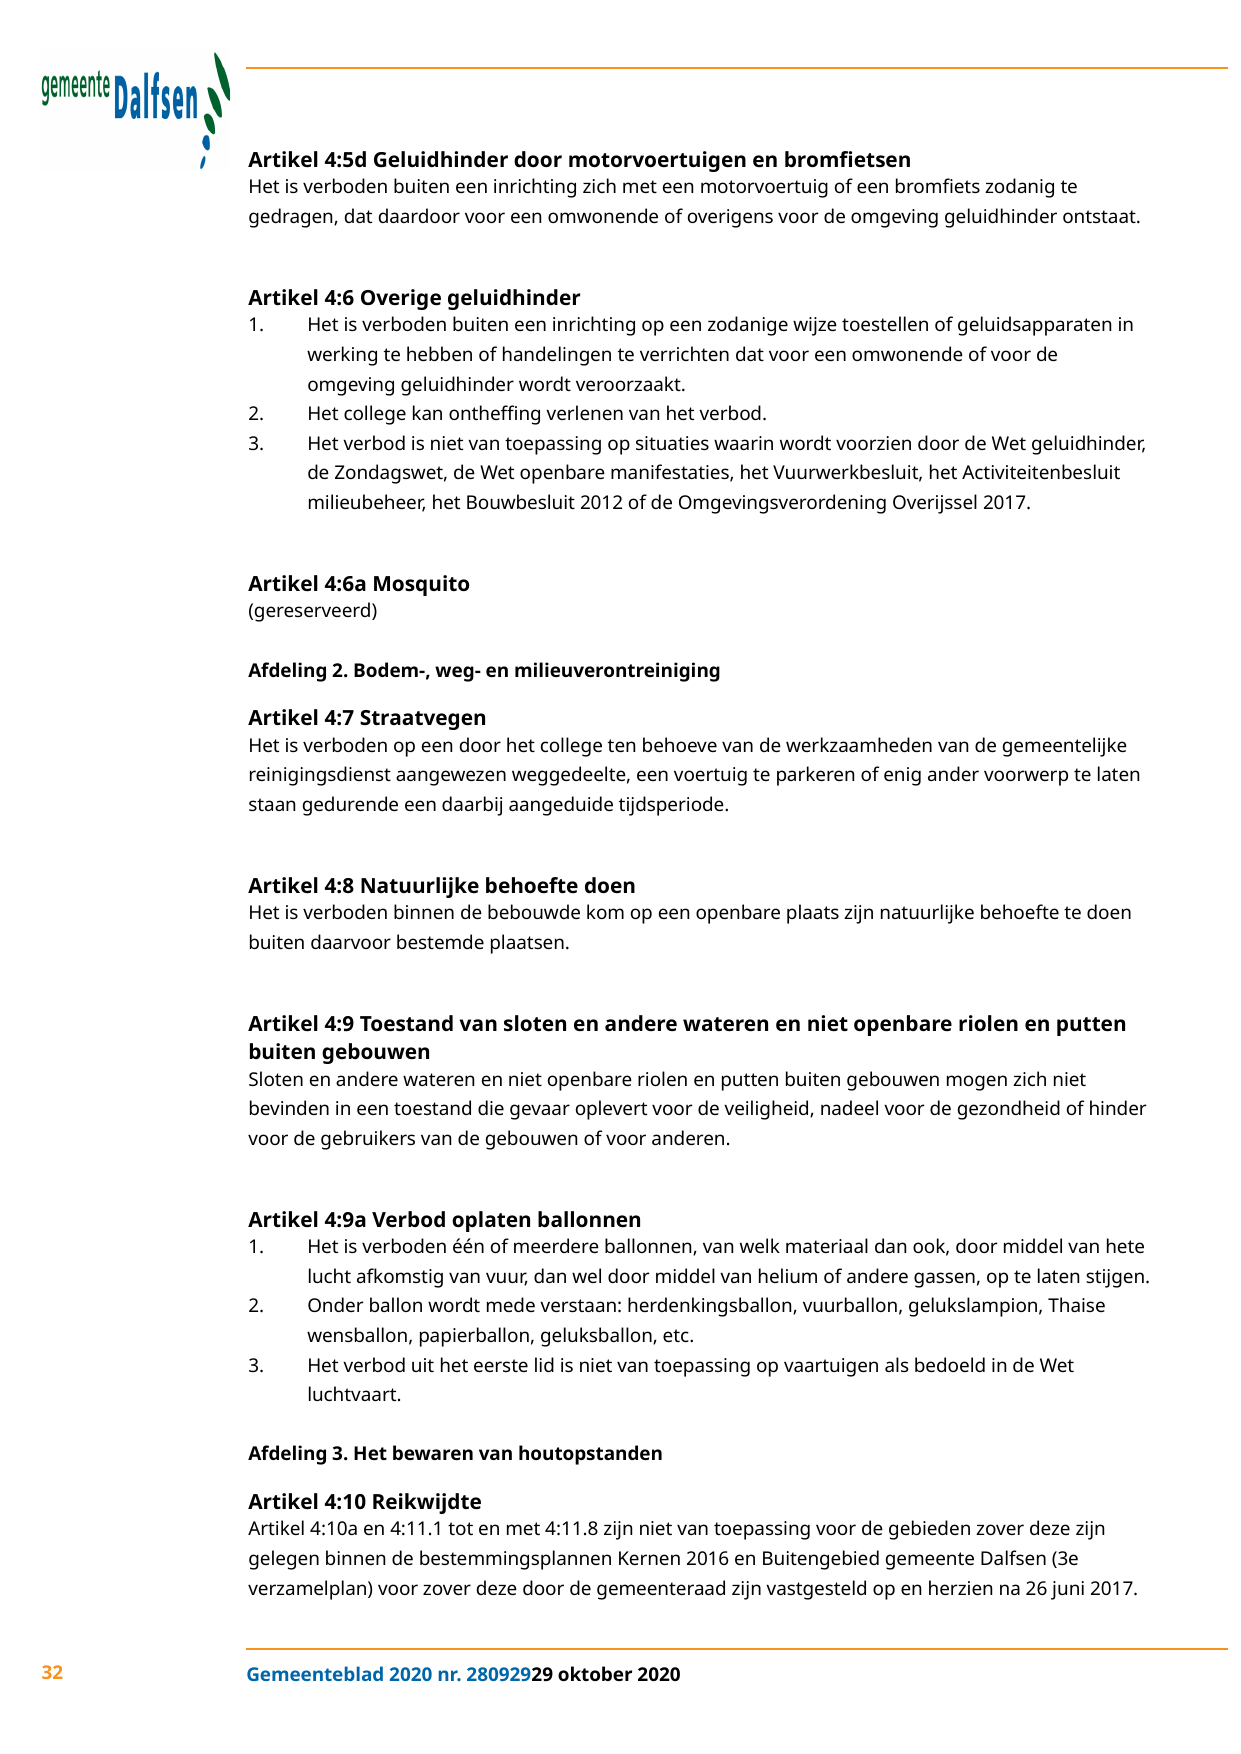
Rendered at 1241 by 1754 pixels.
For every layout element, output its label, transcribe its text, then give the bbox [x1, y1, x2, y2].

text Artikel 4:9a Verbod oplaten ballonnen [248, 1205, 1152, 1233]
list Het verbod is niet van toepassing op situaties waarin wordt voorzien door de Wet geluidhinder, de Zondagswet, de Wet openbare manifestaties, het Vuurwerkbesluit, het Activiteitenbesluit milieubeheer, het Bouwbesluit 2012 of de Omgevingsverordening Overijssel 2017. [248, 430, 1152, 515]
list Het is verboden één of meerdere ballonnen, van welk materiaal dan ook, door middel van hete lucht afkomstig van vuur, dan wel door middel van helium of andere gassen, op te laten stijgen. [248, 1233, 1152, 1289]
text Het is verboden binnen de bebouwde kom op een openbare plaats zijn natuurlijke behoefte te doen buiten daarvoor bestemde plaatsen. [248, 899, 1152, 955]
text Artikel 4:8 Natuurlijke behoefte doen [248, 871, 1152, 899]
text Artikel 4:7 Straatvegen [248, 703, 1152, 732]
text Het is verboden buiten een inrichting zich met een motorvoertuig of een bromfiets zodanig te gedragen, dat daardoor voor een omwonende of overigens voor de omgeving geluidhinder ontstaat. [248, 174, 1152, 229]
text (gereserveerd) [248, 598, 1152, 623]
list Het college kan ontheffing verlenen van het verbod. [248, 400, 1152, 426]
text Artikel 4:10a en 4:11.1 tot en met 4:11.8 zijn niet van toepassing voor de gebieden zover deze zijn gelegen binnen de bestemmingsplannen Kernen 2016 en Buitengebied gemeente Dalfsen (3e verzamelplan) voor zover deze door de gemeenteraad zijn vastgesteld op en herzien na 26 juni 2017. [248, 1516, 1152, 1600]
text Sloten en andere wateren en niet openbare riolen en putten buiten gebouwen mogen zich niet bevinden in een toestand die gevaar oplevert voor de veiligheid, nadeel voor de gezondheid of hinder voor de gebruikers van de gebouwen of voor anderen. [248, 1066, 1152, 1151]
text Afdeling 2. Bodem-, weg- en milieuverontreiniging [248, 657, 1152, 682]
picture [41, 47, 231, 172]
text Artikel 4:9 Toestand van sloten en andere wateren en niet openbare riolen en putten buiten gebouwen [248, 1009, 1152, 1066]
list Het is verboden buiten een inrichting op een zodanige wijze toestellen of geluidsapparaten in werking te hebben of handelingen te verrichten dat voor een omwonende of voor de omgeving geluidhinder wordt veroorzaakt. [248, 312, 1152, 397]
text Artikel 4:10 Reikwijdte [248, 1487, 1152, 1516]
text Artikel 4:6 Overige geluidhinder [248, 283, 1152, 312]
text Het is verboden op een door het college ten behoeve van de werkzaamheden van de gemeentelijke reinigingsdienst aangewezen weggedeelte, een voertuig te parkeren of enig ander voorwerp te laten staan gedurende een daarbij aangeduide tijdsperiode. [248, 732, 1152, 817]
text Afdeling 3. Het bewaren van houtopstanden [248, 1441, 1152, 1466]
list Onder ballon wordt mede verstaan: herdenkingsballon, vuurballon, gelukslampion, Thaise wensballon, papierballon, geluksballon, etc. [248, 1293, 1152, 1348]
text Artikel 4:6a Mosquito [248, 569, 1152, 598]
text Artikel 4:5d Geluidhinder door motorvoertuigen en bromfietsen [248, 145, 1152, 174]
list Het verbod uit het eerste lid is niet van toepassing op vaartuigen als bedoeld in de Wet luchtvaart. [248, 1352, 1152, 1407]
